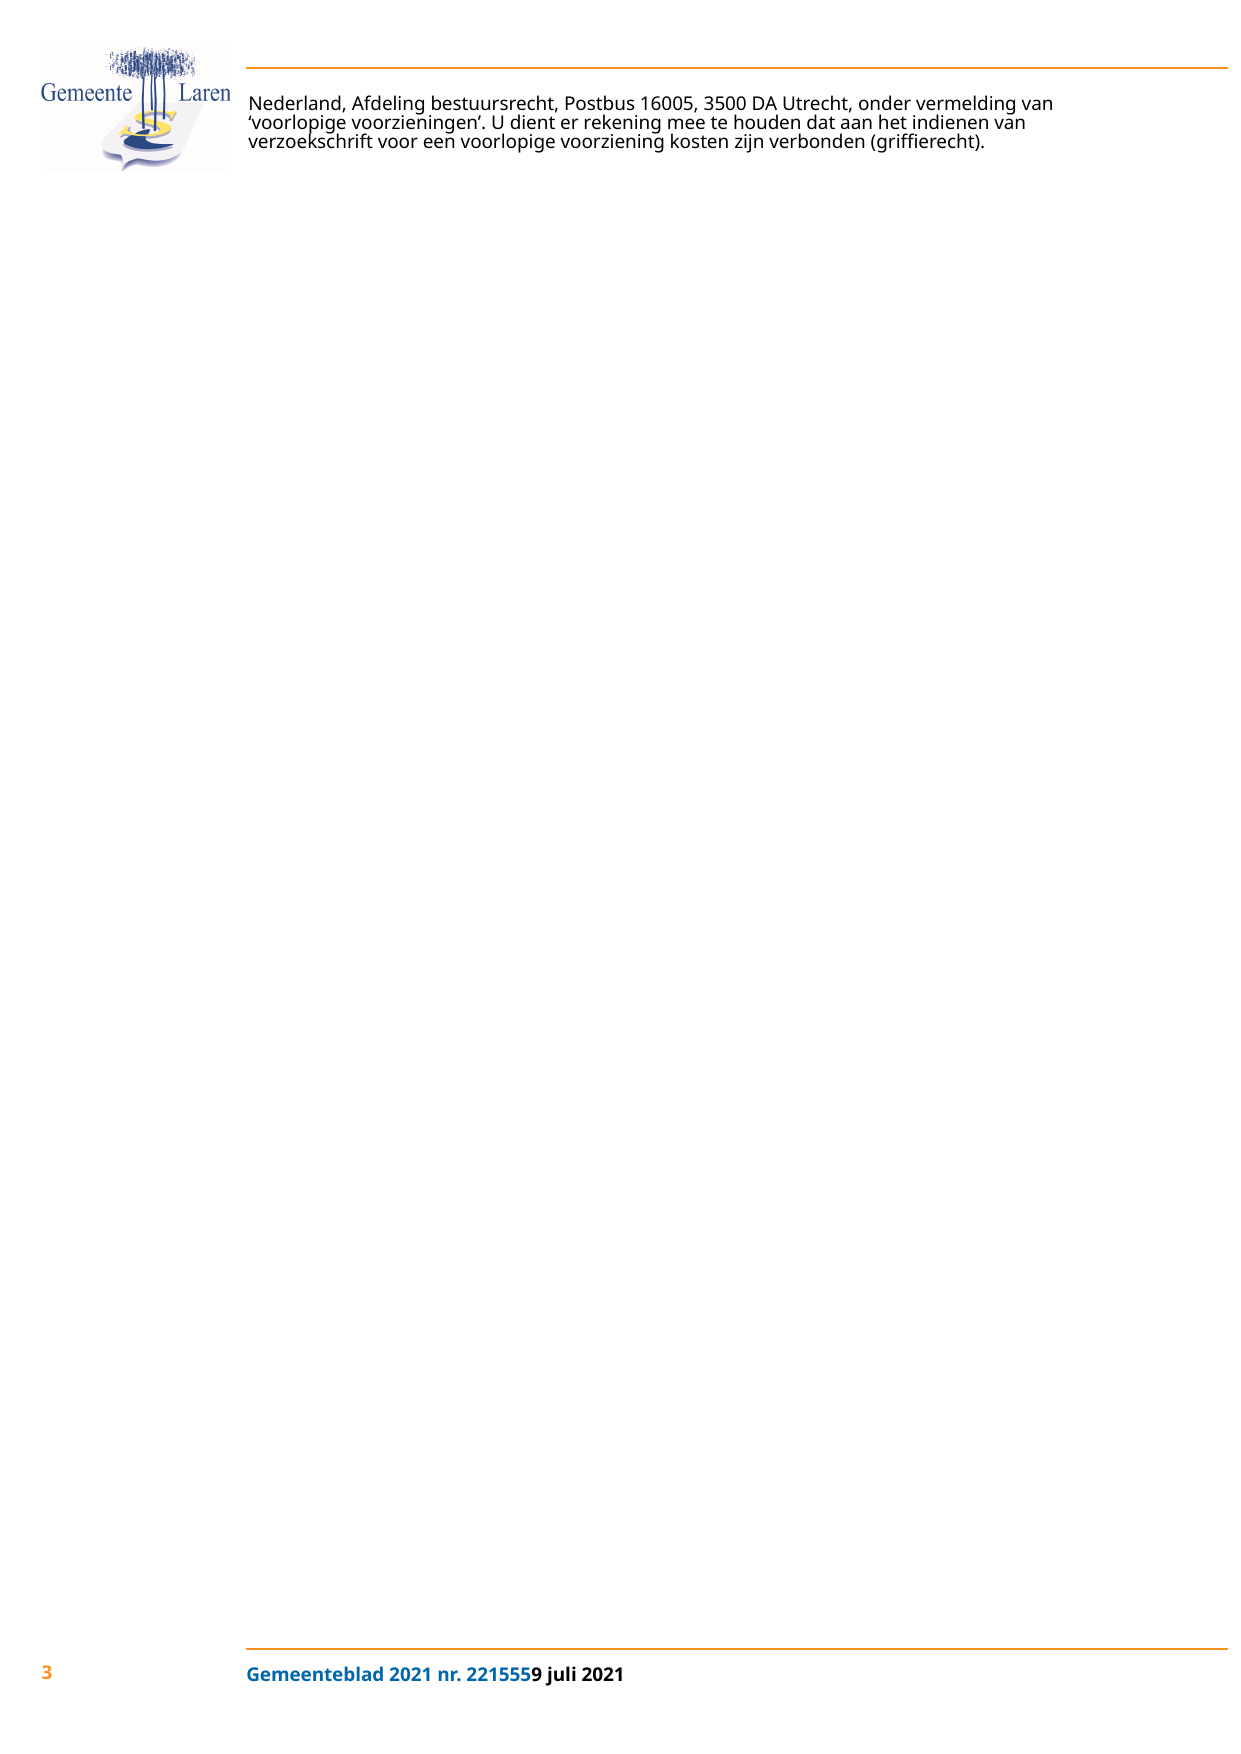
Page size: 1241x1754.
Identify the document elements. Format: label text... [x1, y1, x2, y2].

text Nederland, Afdeling bestuursrecht, Postbus 16005, 3500 DA Utrecht, onder vermelding van ‘voorlopige voorzieningen’. U dient er rekening mee te houden dat aan het indienen van verzoekschrift voor een voorlopige voorziening kosten zijn verbonden (griffierecht). [248, 95, 1152, 153]
picture [41, 47, 231, 172]
